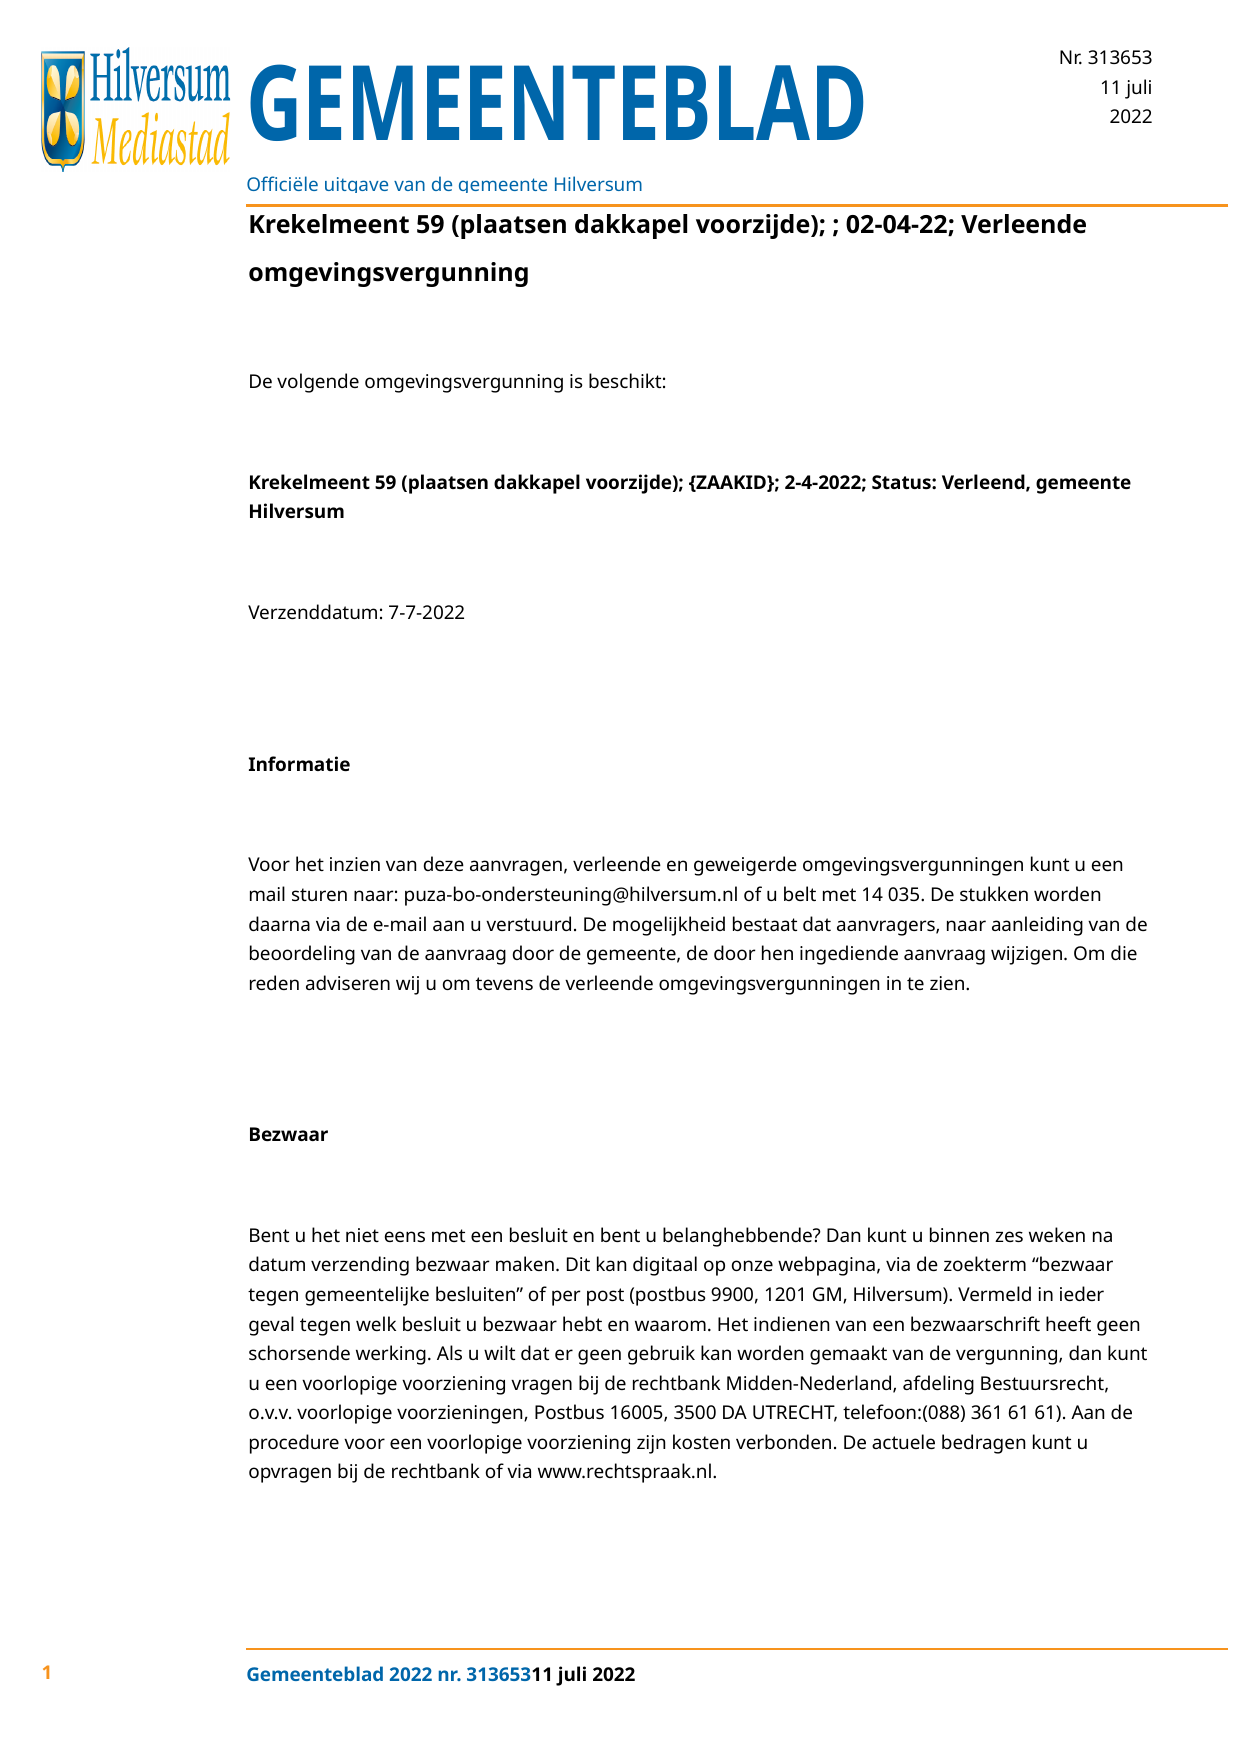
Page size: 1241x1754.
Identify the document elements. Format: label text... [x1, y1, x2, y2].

text Krekelmeent 59 (plaatsen dakkapel voorzijde); ; 02-04-22; Verleende omgevingsvergunning [248, 207, 1152, 288]
text Informatie [248, 751, 1152, 777]
picture [41, 47, 231, 172]
text Voor het inzien van deze aanvragen, verleende en geweigerde omgevingsvergunningen kunt u een mail sturen naar: puza-bo-ondersteuning@hilversum.nl of u belt met 14 035. De stukken worden daarna via de e-mail aan u verstuurd. De mogelijkheid bestaat dat aanvragers, naar aanleiding van de beoordeling van de aanvraag door de gemeente, de door hen ingediende aanvraag wijzigen. Om die reden adviseren wij u om tevens de verleende omgevingsvergunningen in te zien. [248, 852, 1152, 996]
text Krekelmeent 59 (plaatsen dakkapel voorzijde); {ZAAKID}; 2-4-2022; Status: Verleend, gemeente Hilversum [248, 469, 1152, 524]
text Bent u het niet eens met een besluit en bent u belanghebbende? Dan kunt u binnen zes weken na datum verzending bezwaar maken. Dit kan digitaal op onze webpagina, via de zoekterm “bezwaar tegen gemeentelijke besluiten” of per post (postbus 9900, 1201 GM, Hilversum). Vermeld in ieder geval tegen welk besluit u bezwaar hebt en waarom. Het indienen van een bezwaarschrift heeft geen schorsende werking. Als u wilt dat er geen gebruik kan worden gemaakt van de vergunning, dan kunt u een voorlopige voorziening vragen bij de rechtbank Midden-Nederland, afdeling Bestuursrecht, o.v.v. voorlopige voorzieningen, Postbus 16005, 3500 DA UTRECHT, telefoon:(088) 361 61 61). Aan de procedure voor een voorlopige voorziening zijn kosten verbonden. De actuele bedragen kunt u opvragen bij de rechtbank of via www.rechtspraak.nl. [248, 1222, 1152, 1484]
text De volgende omgevingsvergunning is beschikt: [248, 368, 1152, 394]
text Verzenddatum: 7-7-2022 [248, 599, 1152, 625]
text Bezwaar [248, 1121, 1152, 1147]
